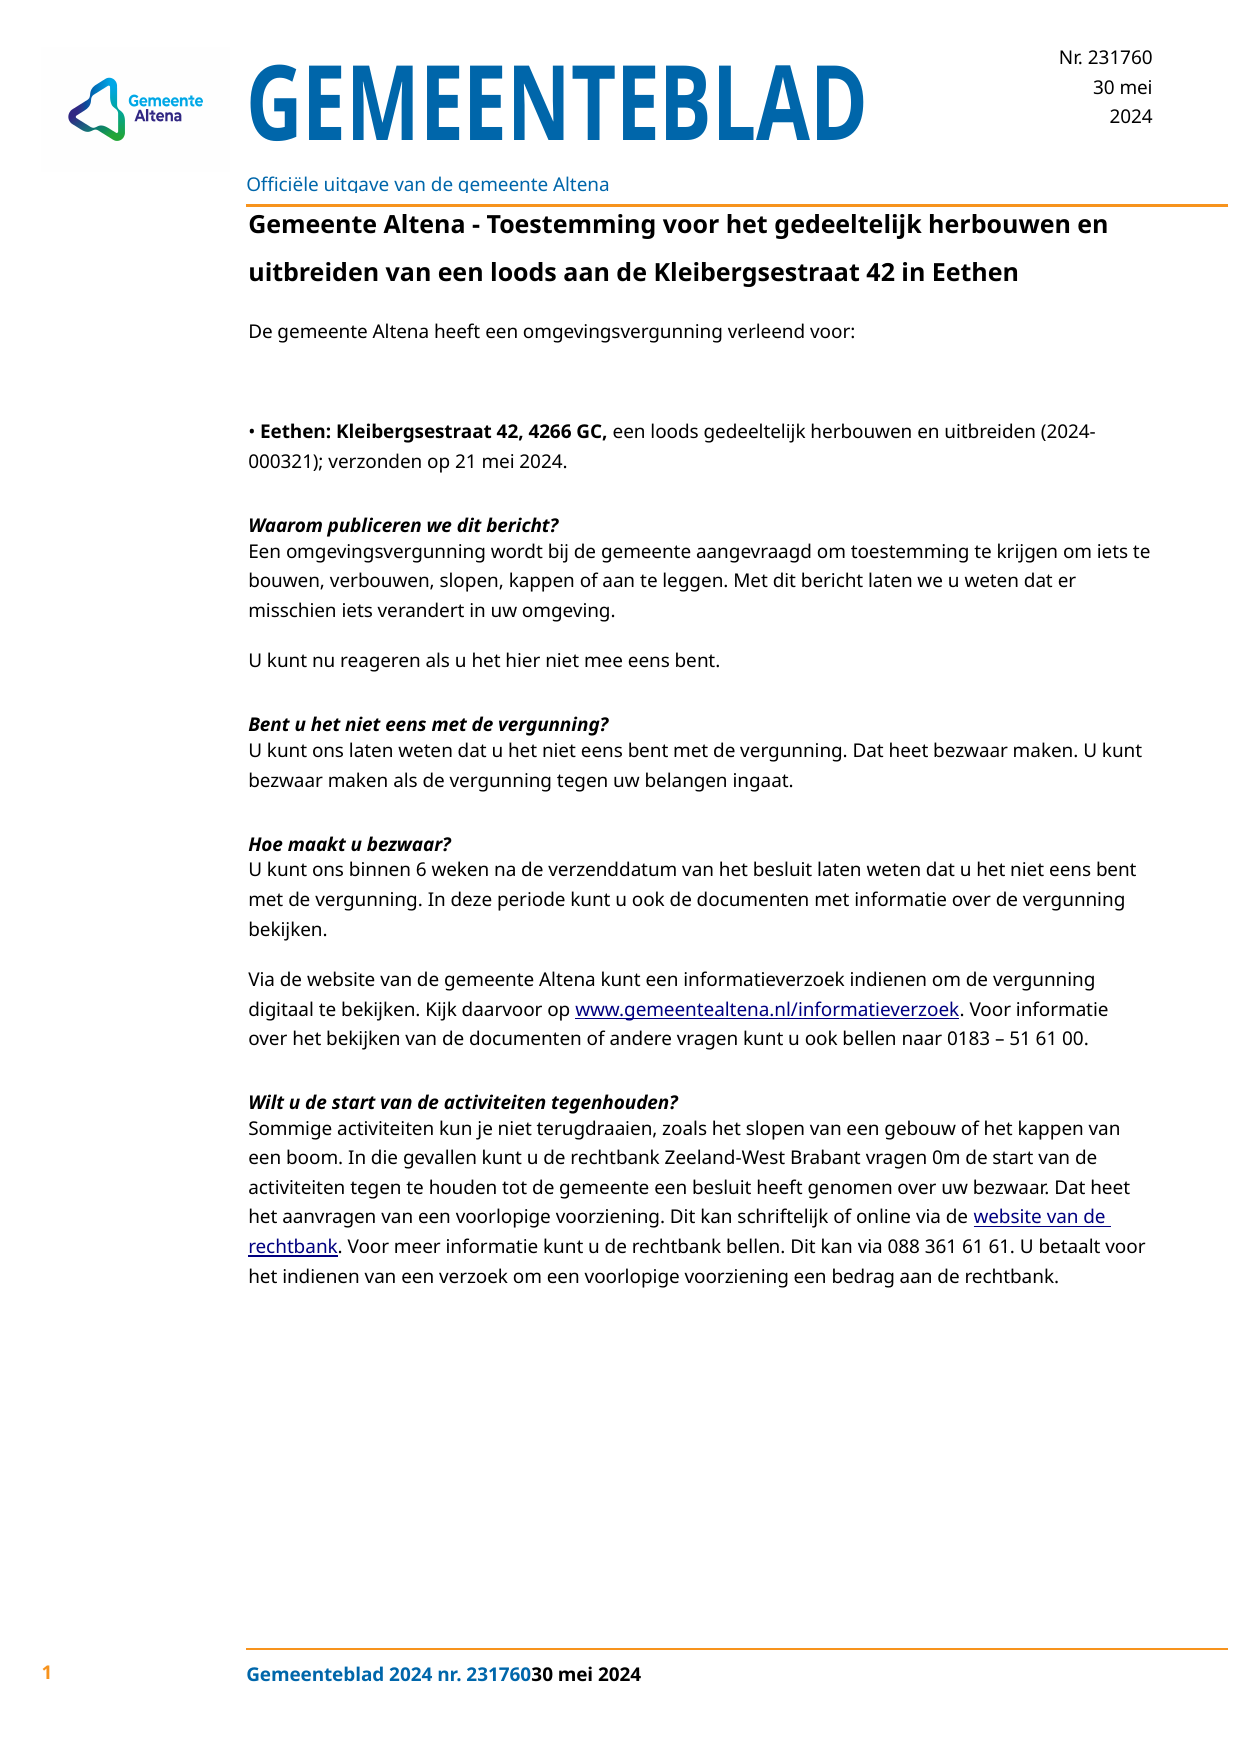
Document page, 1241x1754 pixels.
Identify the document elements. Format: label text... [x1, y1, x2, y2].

text • Eethen: Kleibergsestraat 42, 4266 GC, een loods gedeeltelijk herbouwen en uitbreiden (2024-000321); verzonden op 21 mei 2024. [248, 419, 1152, 474]
text U kunt ons binnen 6 weken na de verzenddatum van het besluit laten weten dat u het niet eens bent met de vergunning. In deze periode kunt u ook de documenten met informatie over de vergunning bekijken. [248, 857, 1152, 941]
text Gemeente Altena - Toestemming voor het gedeeltelijk herbouwen en uitbreiden van een loods aan de Kleibergsestraat 42 in Eethen [248, 207, 1152, 288]
text Een omgevingsvergunning wordt bij de gemeente aangevraagd om toestemming te krijgen om iets te bouwen, verbouwen, slopen, kappen of aan te leggen. Met dit bericht laten we u weten dat er misschien iets verandert in uw omgeving. [248, 538, 1152, 623]
text Hoe maakt u bezwaar? [248, 831, 1152, 857]
text Bent u het niet eens met de vergunning? [248, 712, 1152, 737]
text Wilt u de start van de activiteiten tegenhouden? [248, 1089, 1152, 1115]
text Via de website van de gemeente Altena kunt een informatieverzoek indienen om de vergunning digitaal te bekijken. Kijk daarvoor op www.gemeentealtena.nl/informatieverzoek. Voor informatie over het bekijken van de documenten of andere vragen kunt u ook bellen naar 0183 – 51 61 00. [248, 966, 1152, 1051]
text Sommige activiteiten kun je niet terugdraaien, zoals het slopen van een gebouw of het kappen van een boom. In die gevallen kunt u de rechtbank Zeeland-West Brabant vragen 0m de start van de activiteiten tegen te houden tot de gemeente een besluit heeft genomen over uw bezwaar. Dat heet het aanvragen van een voorlopige voorziening. Dit kan schriftelijk of online via de website van de rechtbank. Voor meer informatie kunt u de rechtbank bellen. Dit kan via 088 361 61 61. U betaalt voor het indienen van een verzoek om een voorlopige voorziening een bedrag aan de rechtbank. [248, 1115, 1152, 1289]
picture [41, 47, 231, 172]
text De gemeente Altena heeft een omgevingsvergunning verleend voor: [248, 318, 1152, 344]
text U kunt nu reageren als u het hier niet mee eens bent. [248, 648, 1152, 673]
text U kunt ons laten weten dat u het niet eens bent met de vergunning. Dat heet bezwaar maken. U kunt bezwaar maken als de vergunning tegen uw belangen ingaat. [248, 737, 1152, 793]
text Waarom publiceren we dit bericht? [248, 512, 1152, 538]
